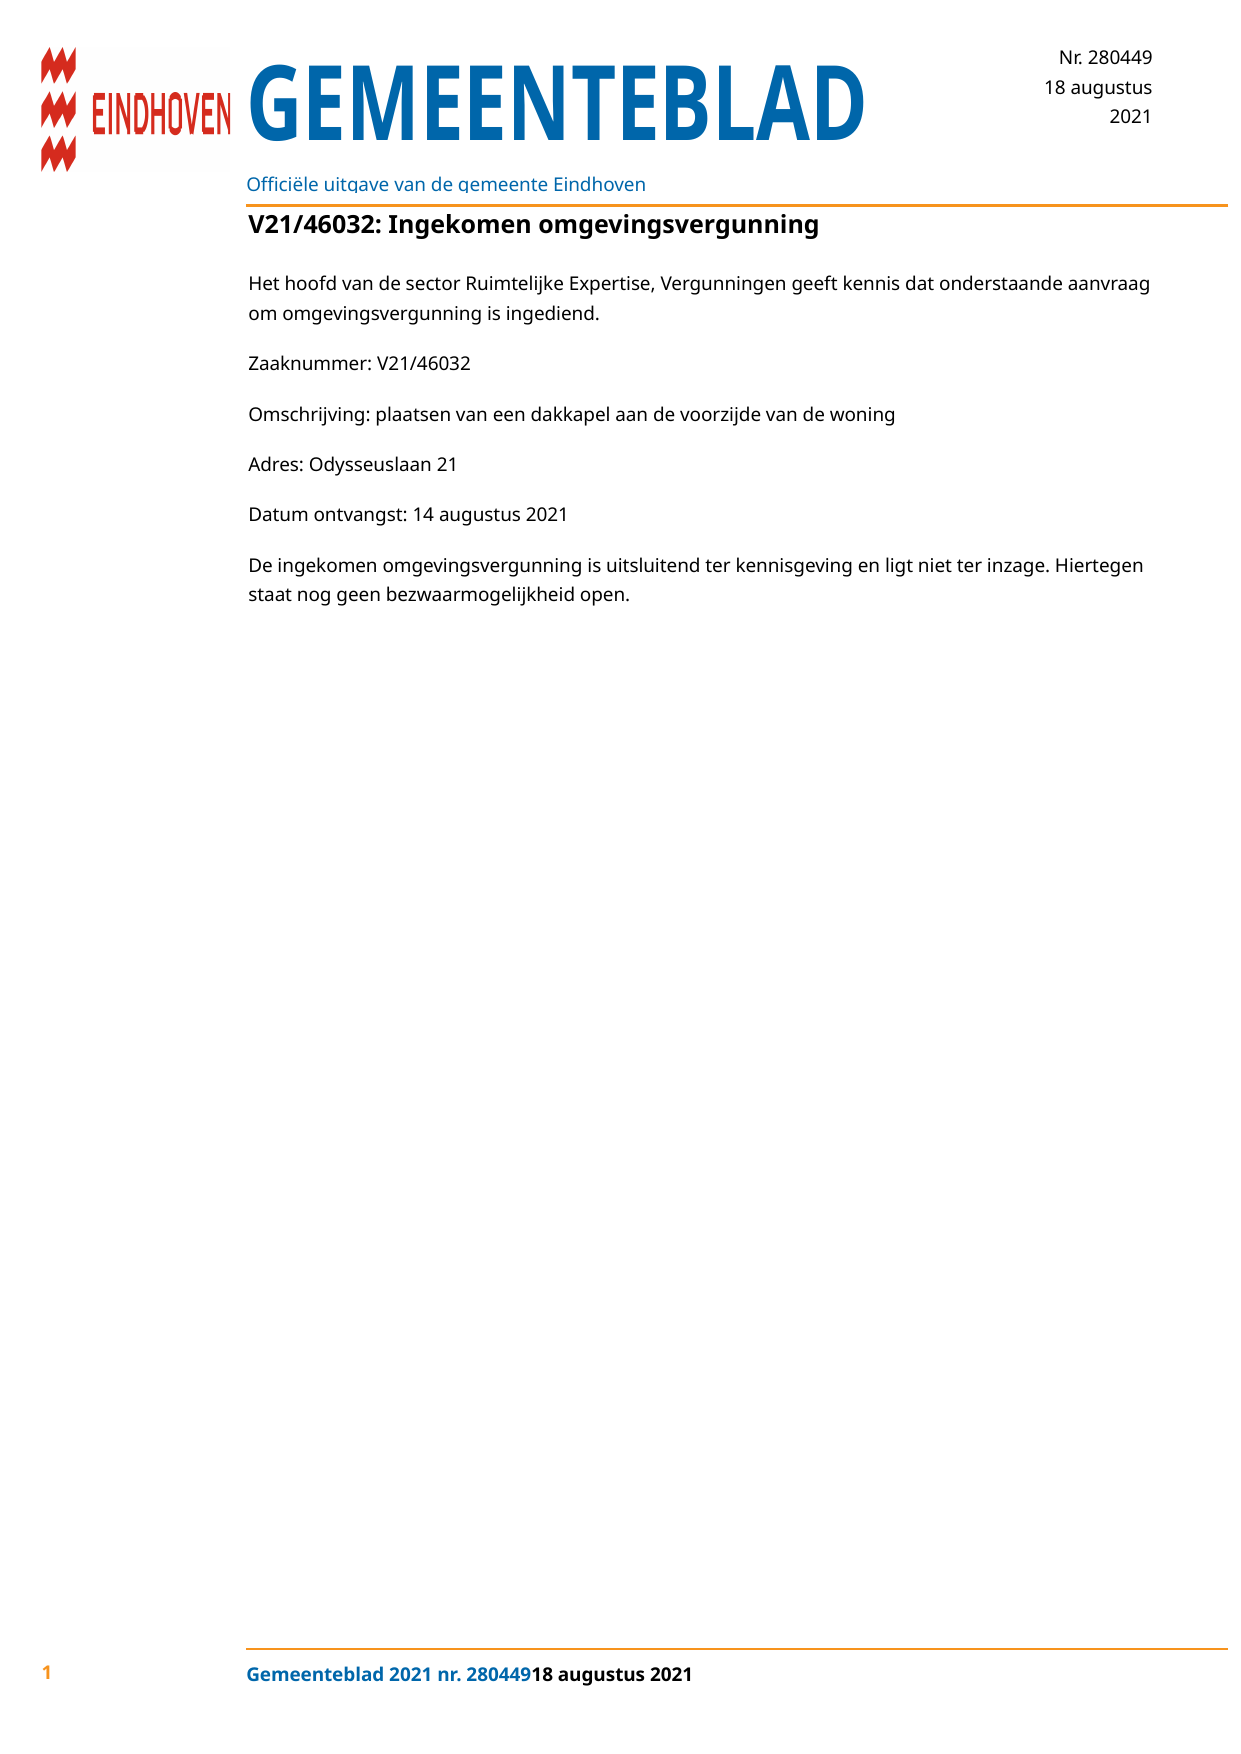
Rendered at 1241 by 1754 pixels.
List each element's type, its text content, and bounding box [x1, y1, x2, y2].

text Omschrijving: plaatsen van een dakkapel aan de voorzijde van de woning [248, 401, 1152, 426]
text De ingekomen omgevingsvergunning is uitsluitend ter kennisgeving en ligt niet ter inzage. Hiertegen staat nog geen bezwaarmogelijkheid open. [248, 552, 1152, 607]
text Datum ontvangst: 14 augustus 2021 [248, 502, 1152, 527]
picture [41, 47, 231, 172]
text V21/46032: Ingekomen omgevingsvergunning [248, 207, 1152, 241]
text Zaaknummer: V21/46032 [248, 350, 1152, 376]
text Het hoofd van de sector Ruimtelijke Expertise, Vergunningen geeft kennis dat onderstaande aanvraag om omgevingsvergunning is ingediend. [248, 270, 1152, 326]
text Adres: Odysseuslaan 21 [248, 451, 1152, 477]
